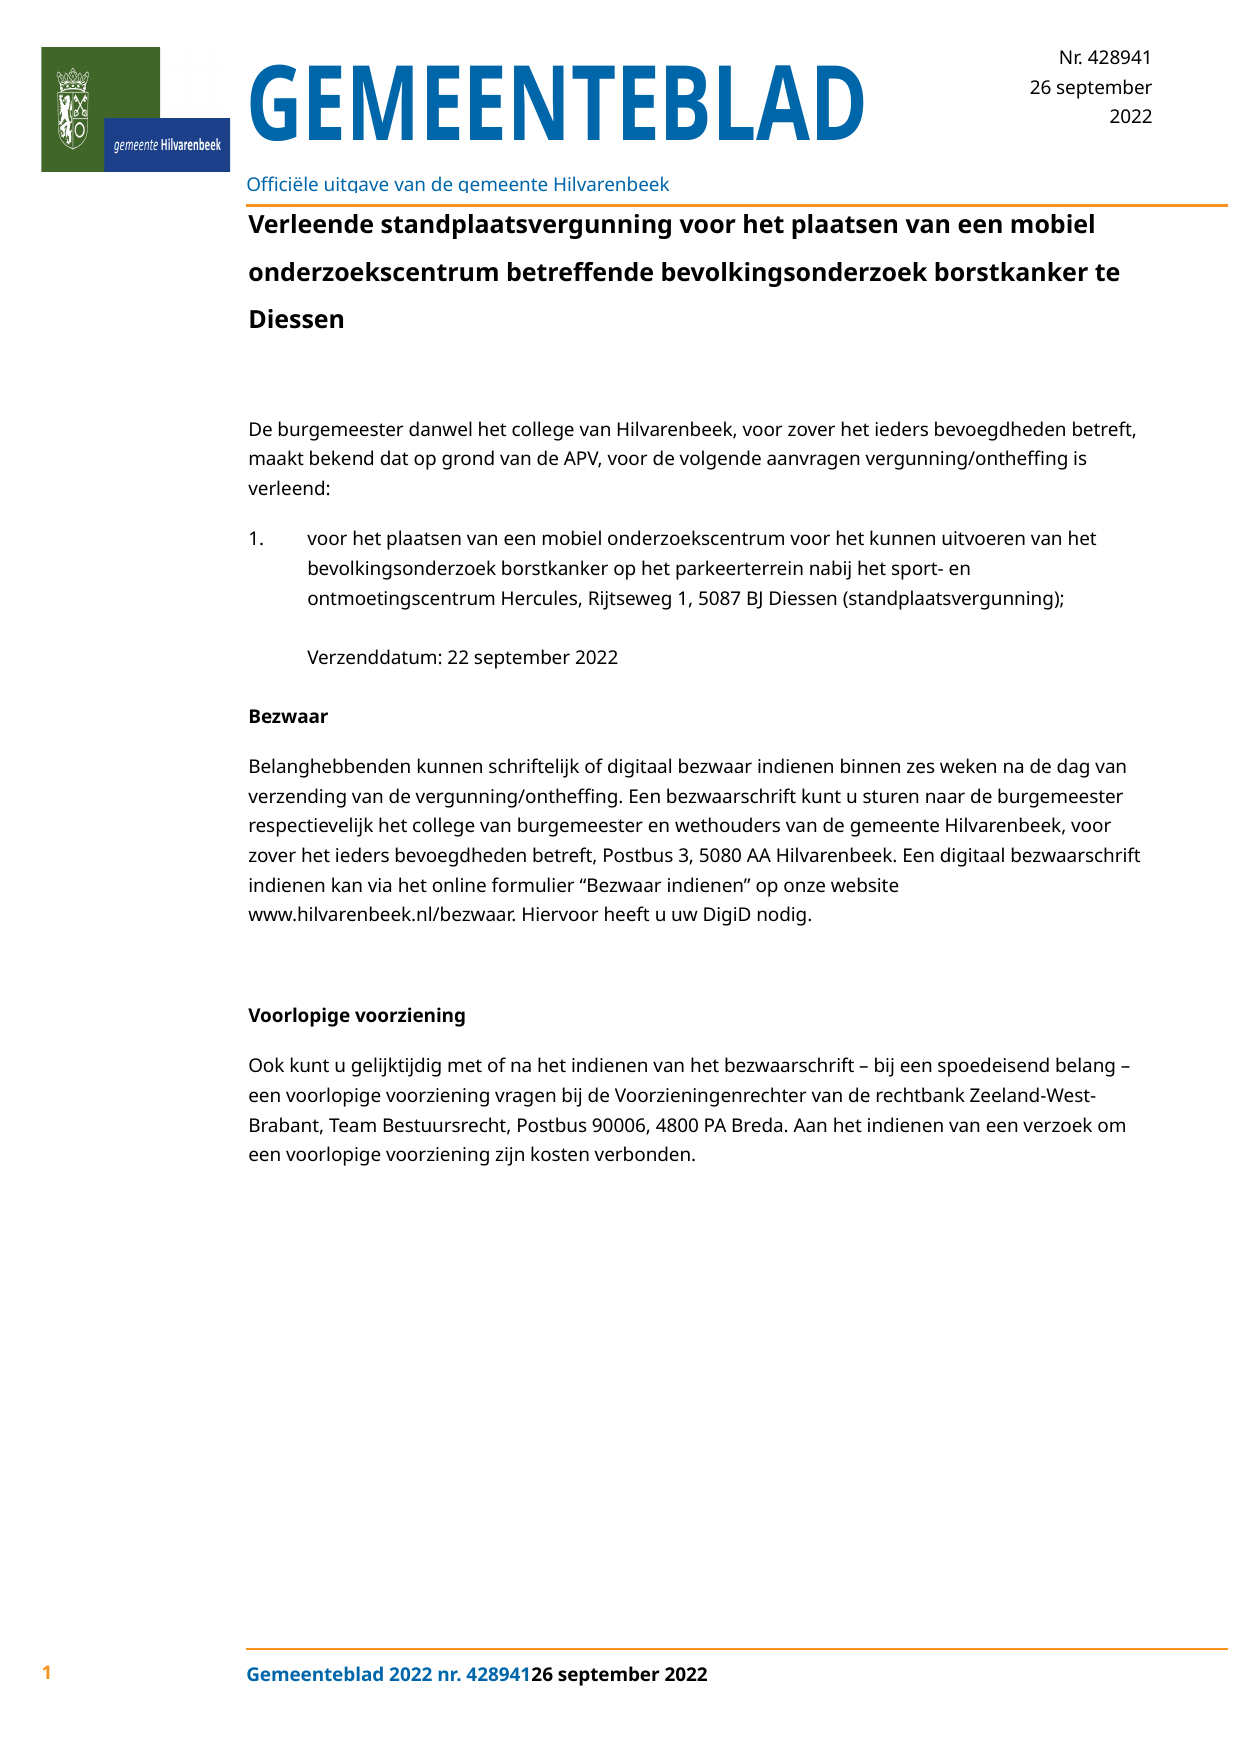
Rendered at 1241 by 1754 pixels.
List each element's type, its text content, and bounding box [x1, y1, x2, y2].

list voor het plaatsen van een mobiel onderzoekscentrum voor het kunnen uitvoeren van het bevolkingsonderzoek borstkanker op het parkeerterrein nabij het sport- en ontmoetingscentrum Hercules, Rijtseweg 1, 5087 BJ Diessen (standplaatsvergunning); [248, 526, 1152, 610]
picture [41, 47, 231, 172]
text Verleende standplaatsvergunning voor het plaatsen van een mobiel onderzoekscentrum betreffende bevolkingsonderzoek borstkanker te Diessen [248, 207, 1152, 336]
list Verzenddatum: 22 september 2022 [248, 644, 1152, 669]
text De burgemeester danwel het college van Hilvarenbeek, voor zover het ieders bevoegdheden betreft, maakt bekend dat op grond van de APV, voor de volgende aanvragen vergunning/ontheffing is verleend: [248, 416, 1152, 501]
text Ook kunt u gelijktijdig met of na het indienen van het bezwaarschrift – bij een spoedeisend belang – een voorlopige voorziening vragen bij de Voorzieningenrechter van de rechtbank Zeeland-West-Brabant, Team Bestuursrecht, Postbus 90006, 4800 PA Breda. Aan het indienen van een verzoek om een voorlopige voorziening zijn kosten verbonden. [248, 1053, 1152, 1167]
text Voorlopige voorziening [248, 1002, 1152, 1028]
text Belanghebbenden kunnen schriftelijk of digitaal bezwaar indienen binnen zes weken na de dag van verzending van de vergunning/ontheffing. Een bezwaarschrift kunt u sturen naar de burgemeester respectievelijk het college van burgemeester en wethouders van de gemeente Hilvarenbeek, voor zover het ieders bevoegdheden betreft, Postbus 3, 5080 AA Hilvarenbeek. Een digitaal bezwaarschrift indienen kan via het online formulier “Bezwaar indienen” op onze website www.hilvarenbeek.nl/bezwaar. Hiervoor heeft u uw DigiD nodig. [248, 753, 1152, 927]
text Bezwaar [248, 703, 1152, 729]
